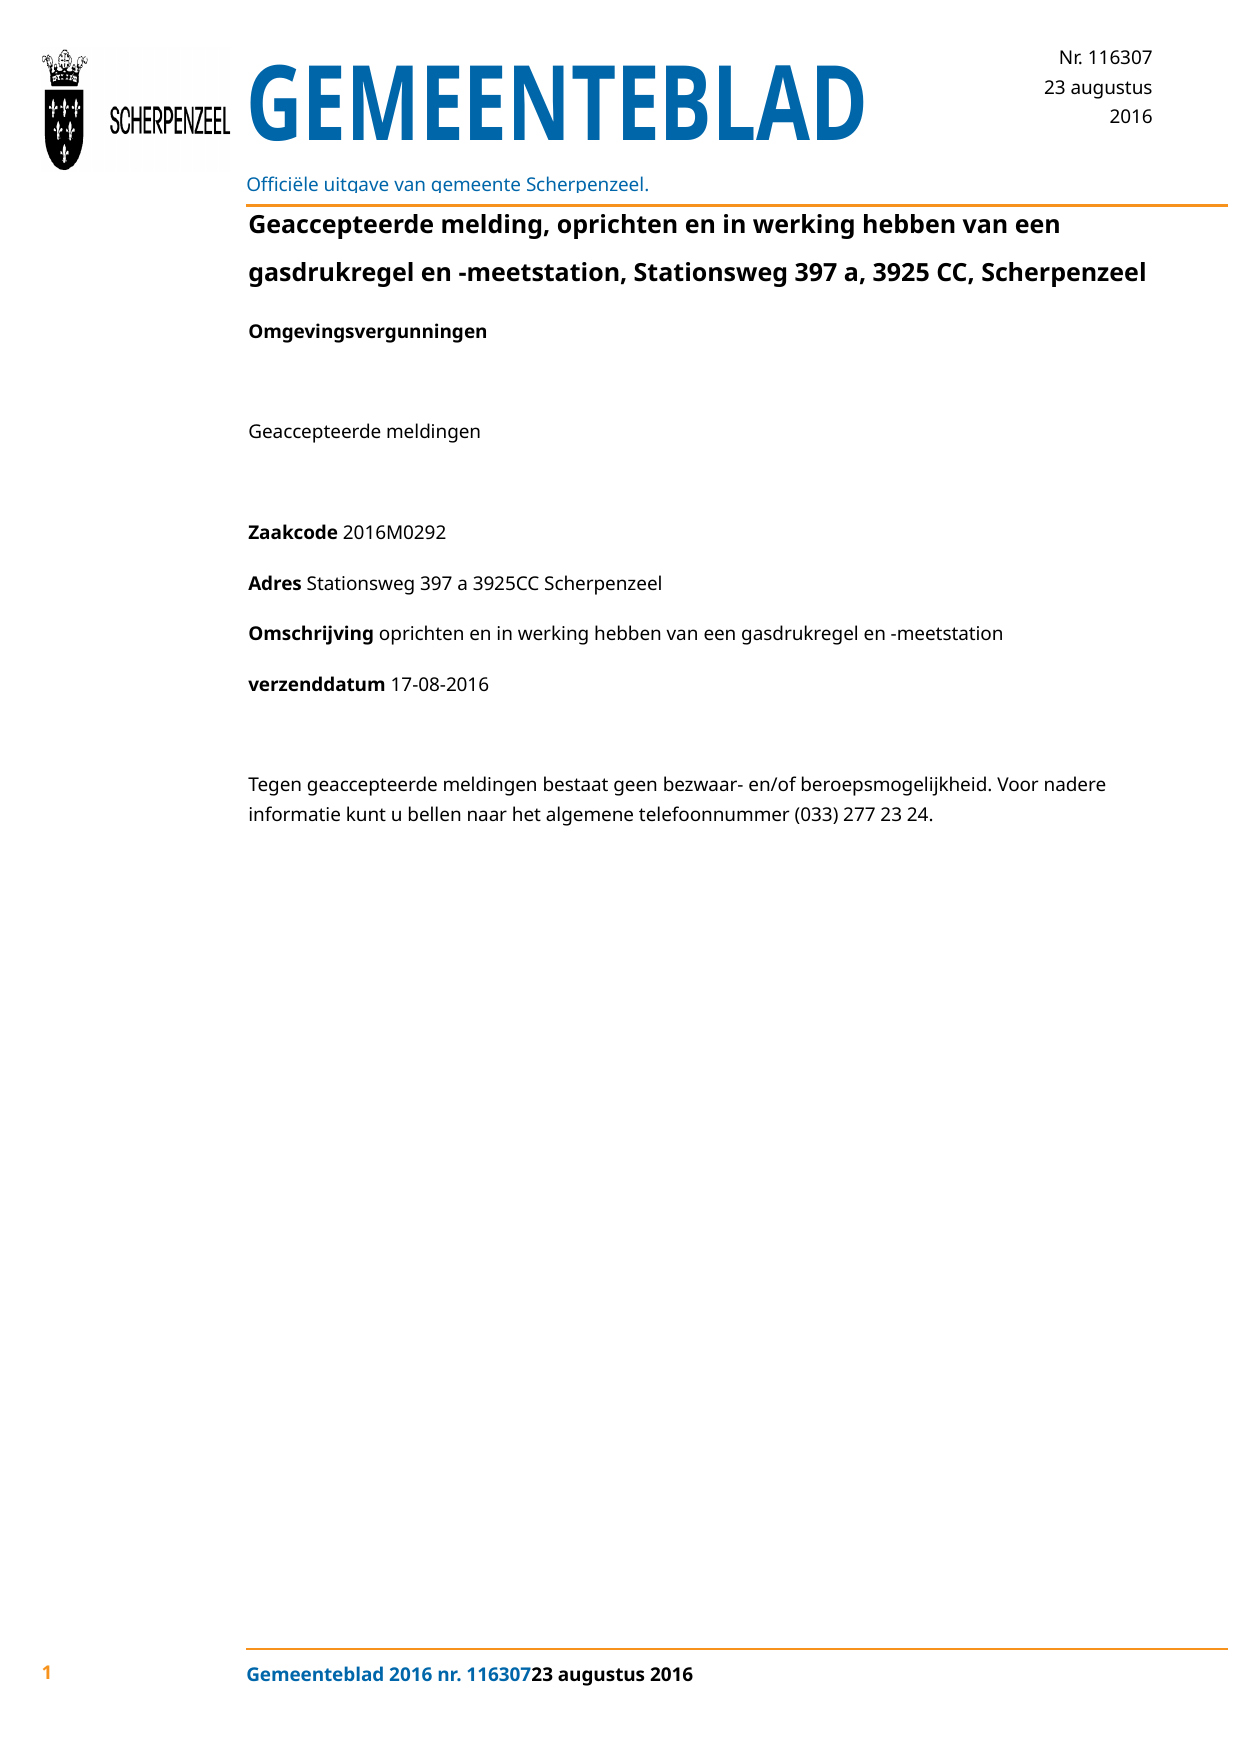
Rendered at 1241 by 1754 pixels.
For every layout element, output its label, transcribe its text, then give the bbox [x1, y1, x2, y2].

text Tegen geaccepteerde meldingen bestaat geen bezwaar- en/of beroepsmogelijkheid. Voor nadere informatie kunt u bellen naar het algemene telefoonnummer (033) 277 23 24. [248, 772, 1152, 827]
text Geaccepteerde meldingen [248, 419, 1152, 444]
text verzenddatum 17-08-2016 [248, 671, 1152, 697]
text Geaccepteerde melding, oprichten en in werking hebben van een gasdrukregel en -meetstation, Stationsweg 397 a, 3925 CC, Scherpenzeel [248, 207, 1152, 288]
text Omschrijving oprichten en in werking hebben van een gasdrukregel en -meetstation [248, 620, 1152, 646]
text Omgevingsvergunningen [248, 318, 1152, 344]
text Zaakcode 2016M0292 [248, 519, 1152, 545]
picture [41, 47, 231, 172]
text Adres Stationsweg 397 a 3925CC Scherpenzeel [248, 570, 1152, 596]
